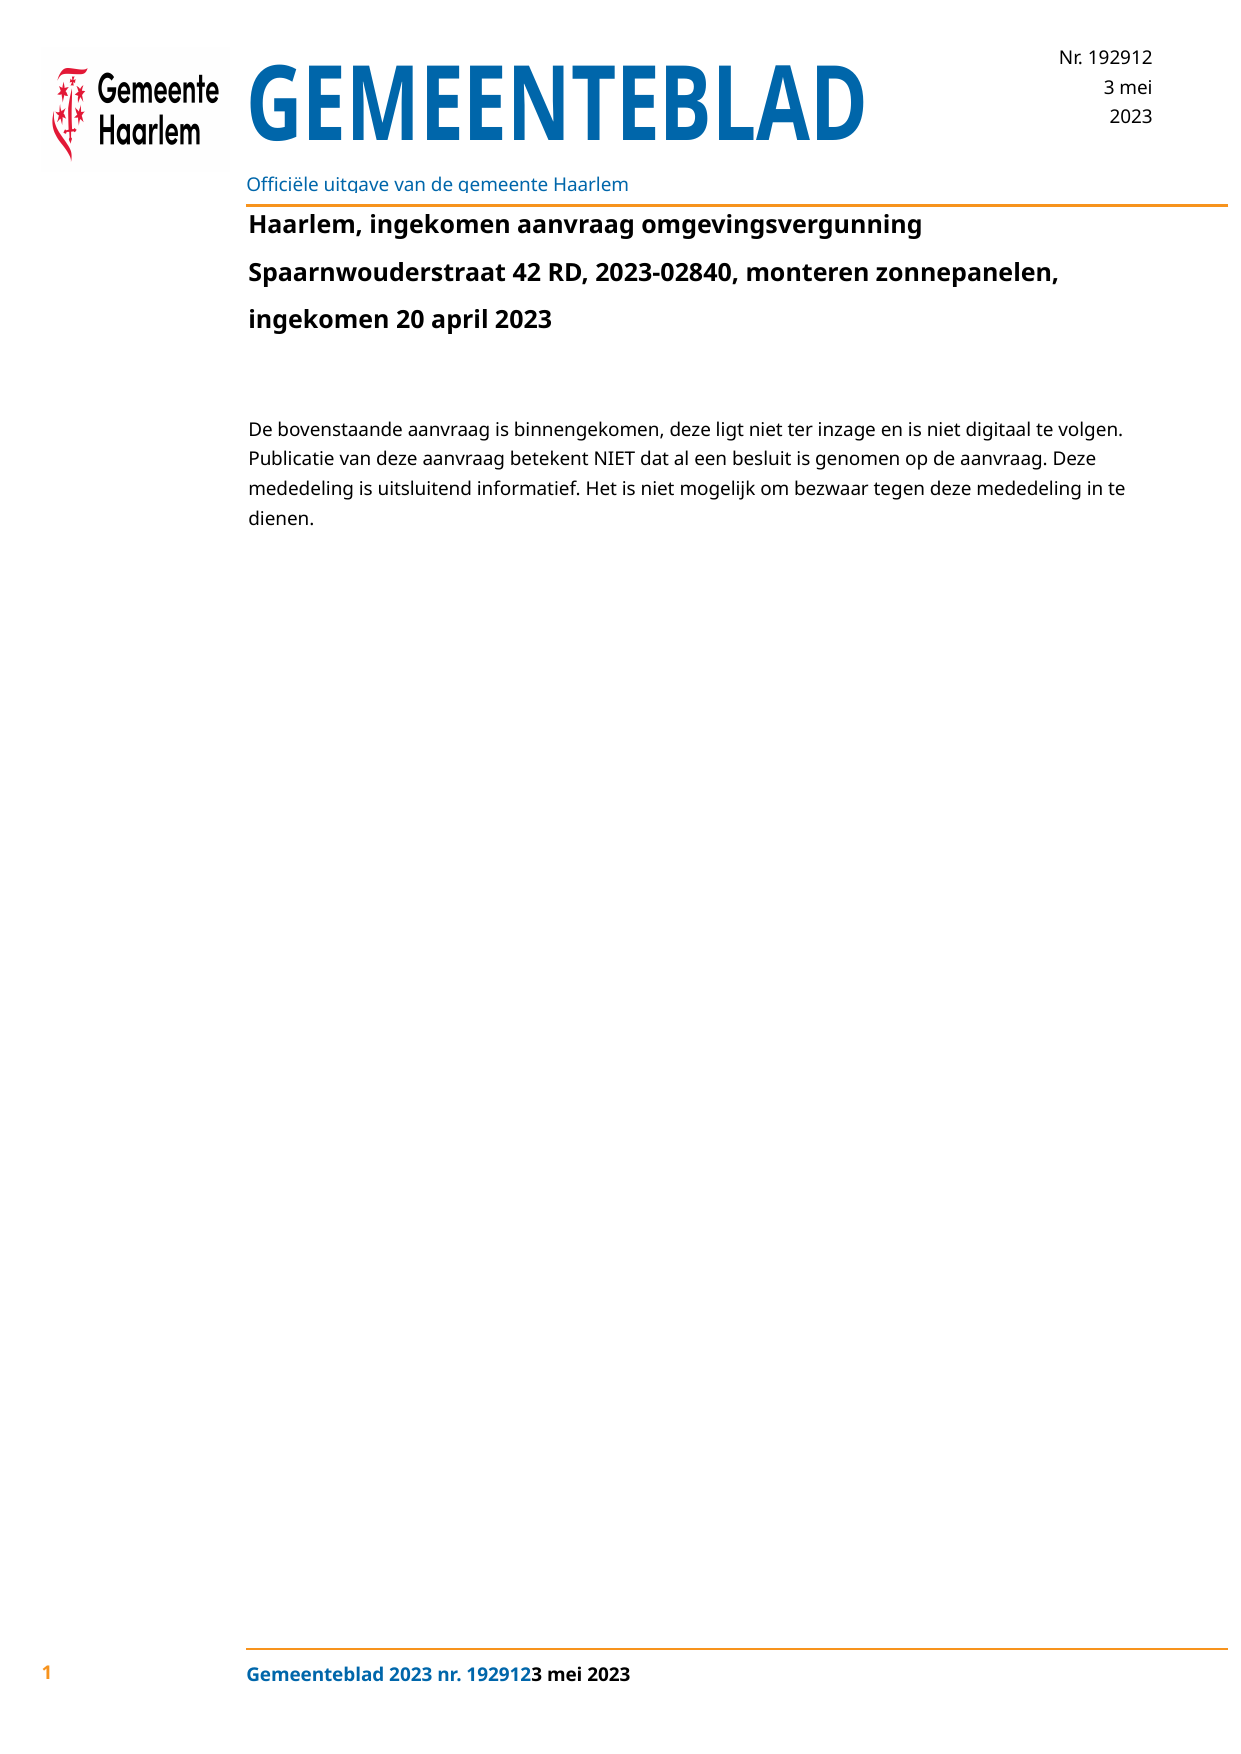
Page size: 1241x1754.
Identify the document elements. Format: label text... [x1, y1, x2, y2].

picture [41, 47, 231, 172]
text Haarlem, ingekomen aanvraag omgevingsvergunning Spaarnwouderstraat 42 RD, 2023-02840, monteren zonnepanelen, ingekomen 20 april 2023 [248, 207, 1152, 336]
text De bovenstaande aanvraag is binnengekomen, deze ligt niet ter inzage en is niet digitaal te volgen. Publicatie van deze aanvraag betekent NIET dat al een besluit is genomen op de aanvraag. Deze mededeling is uitsluitend informatief. Het is niet mogelijk om bezwaar tegen deze mededeling in te dienen. [248, 416, 1152, 530]
